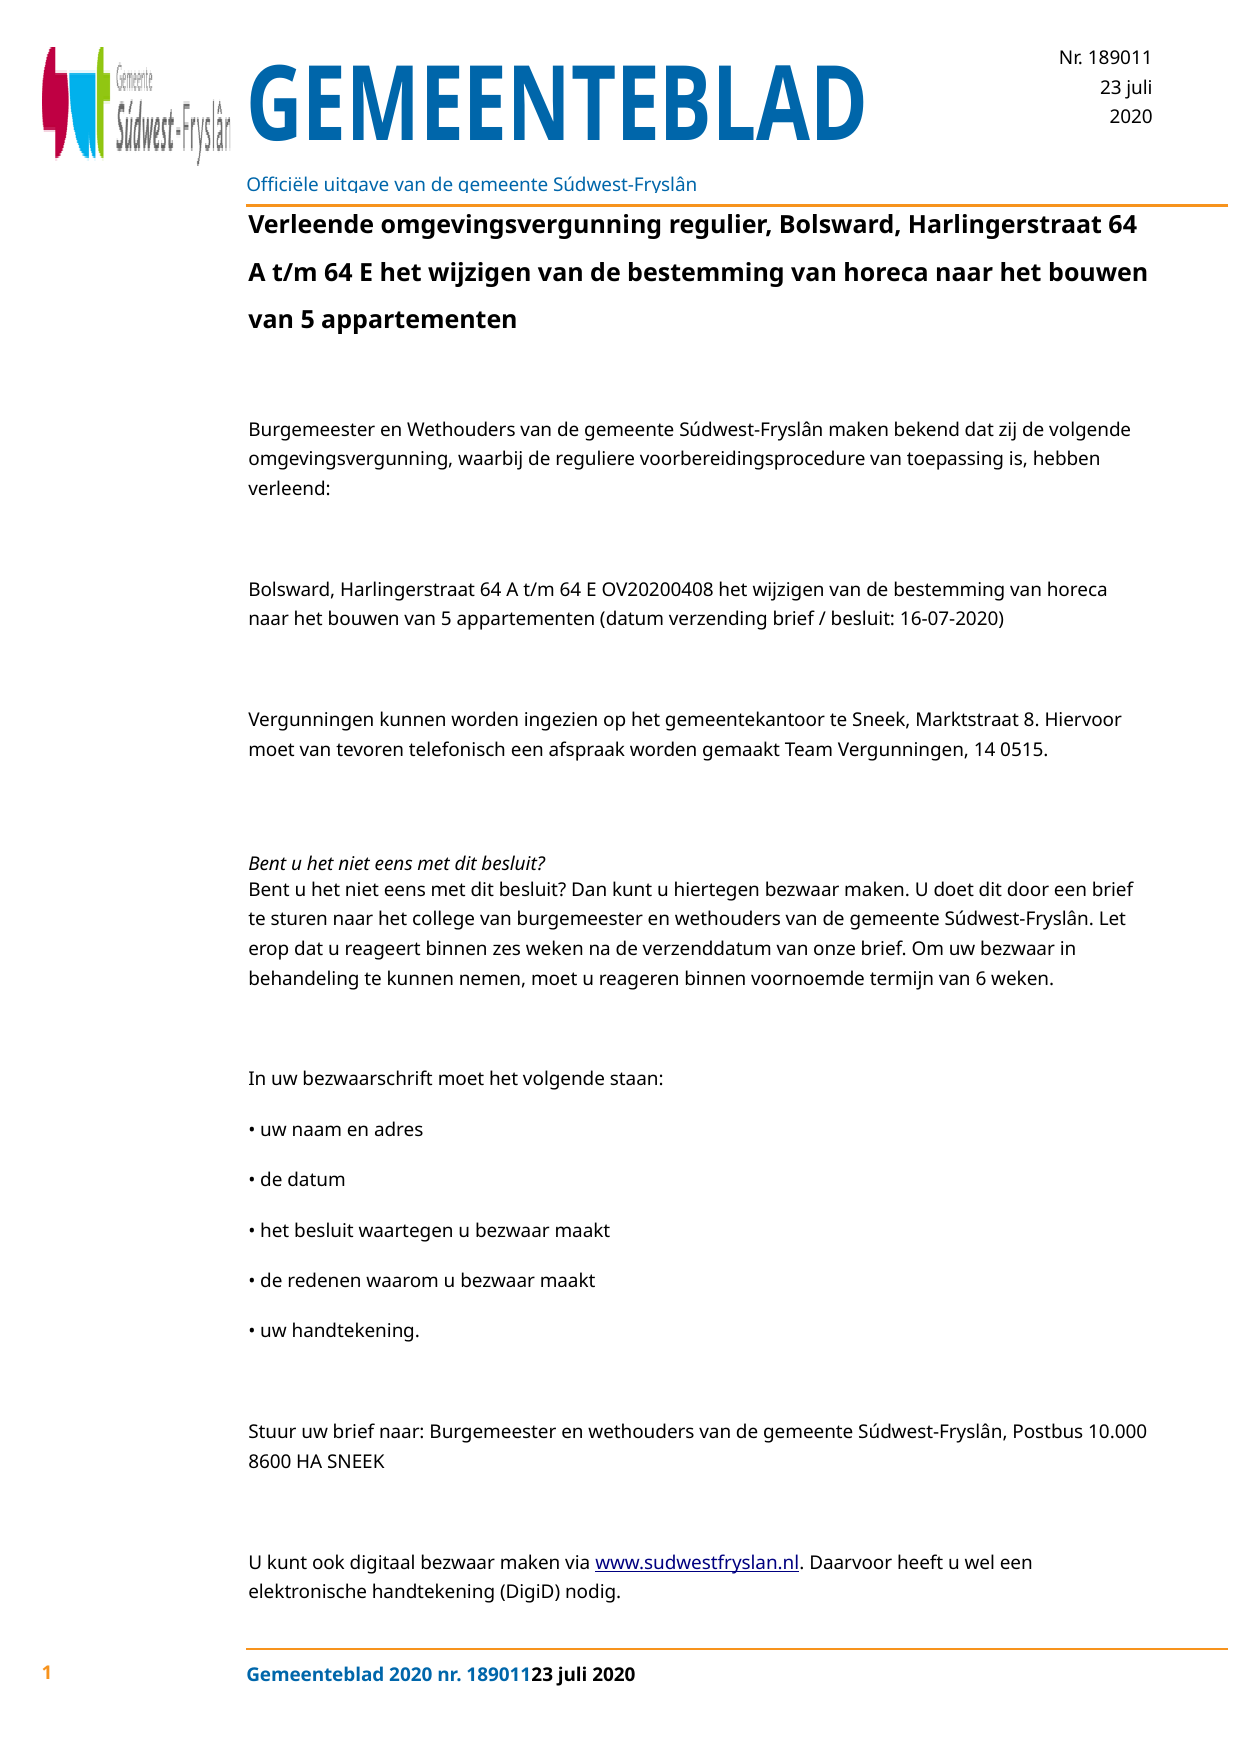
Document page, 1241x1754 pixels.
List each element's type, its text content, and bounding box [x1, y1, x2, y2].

text • uw handtekening. [248, 1318, 1152, 1343]
picture [41, 47, 231, 172]
text Verleende omgevingsvergunning regulier, Bolsward, Harlingerstraat 64 A t/m 64 E het wijzigen van de bestemming van horeca naar het bouwen van 5 appartementen [248, 207, 1152, 336]
text • het besluit waartegen u bezwaar maakt [248, 1217, 1152, 1243]
text Bolsward, Harlingerstraat 64 A t/m 64 E OV20200408 het wijzigen van de bestemming van horeca naar het bouwen van 5 appartementen (datum verzending brief / besluit: 16-07-2020) [248, 576, 1152, 631]
text • uw naam en adres [248, 1116, 1152, 1142]
text Bent u het niet eens met dit besluit? Dan kunt u hiertegen bezwaar maken. U doet dit door een brief te sturen naar het college van burgemeester en wethouders van de gemeente Súdwest-Fryslân. Let erop dat u reageert binnen zes weken na de verzenddatum van onze brief. Om uw bezwaar in behandeling te kunnen nemen, moet u reageren binnen voornoemde termijn van 6 weken. [248, 876, 1152, 991]
text • de datum [248, 1166, 1152, 1192]
text Burgemeester en Wethouders van de gemeente Súdwest-Fryslân maken bekend dat zij de volgende omgevingsvergunning, waarbij de reguliere voorbereidingsprocedure van toepassing is, hebben verleend: [248, 416, 1152, 501]
text In uw bezwaarschrift moet het volgende staan: [248, 1066, 1152, 1091]
text • de redenen waarom u bezwaar maakt [248, 1267, 1152, 1293]
text Bent u het niet eens met dit besluit? [248, 850, 1152, 876]
text Stuur uw brief naar: Burgemeester en wethouders van de gemeente Súdwest-Fryslân, Postbus 10.000 8600 HA SNEEK [248, 1418, 1152, 1474]
text U kunt ook digitaal bezwaar maken via www.sudwestfryslan.nl. Daarvoor heeft u wel een elektronische handtekening (DigiD) nodig. [248, 1549, 1152, 1604]
text Vergunningen kunnen worden ingezien op het gemeentekantoor te Sneek, Marktstraat 8. Hiervoor moet van tevoren telefonisch een afspraak worden gemaakt Team Vergunningen, 14 0515. [248, 706, 1152, 762]
